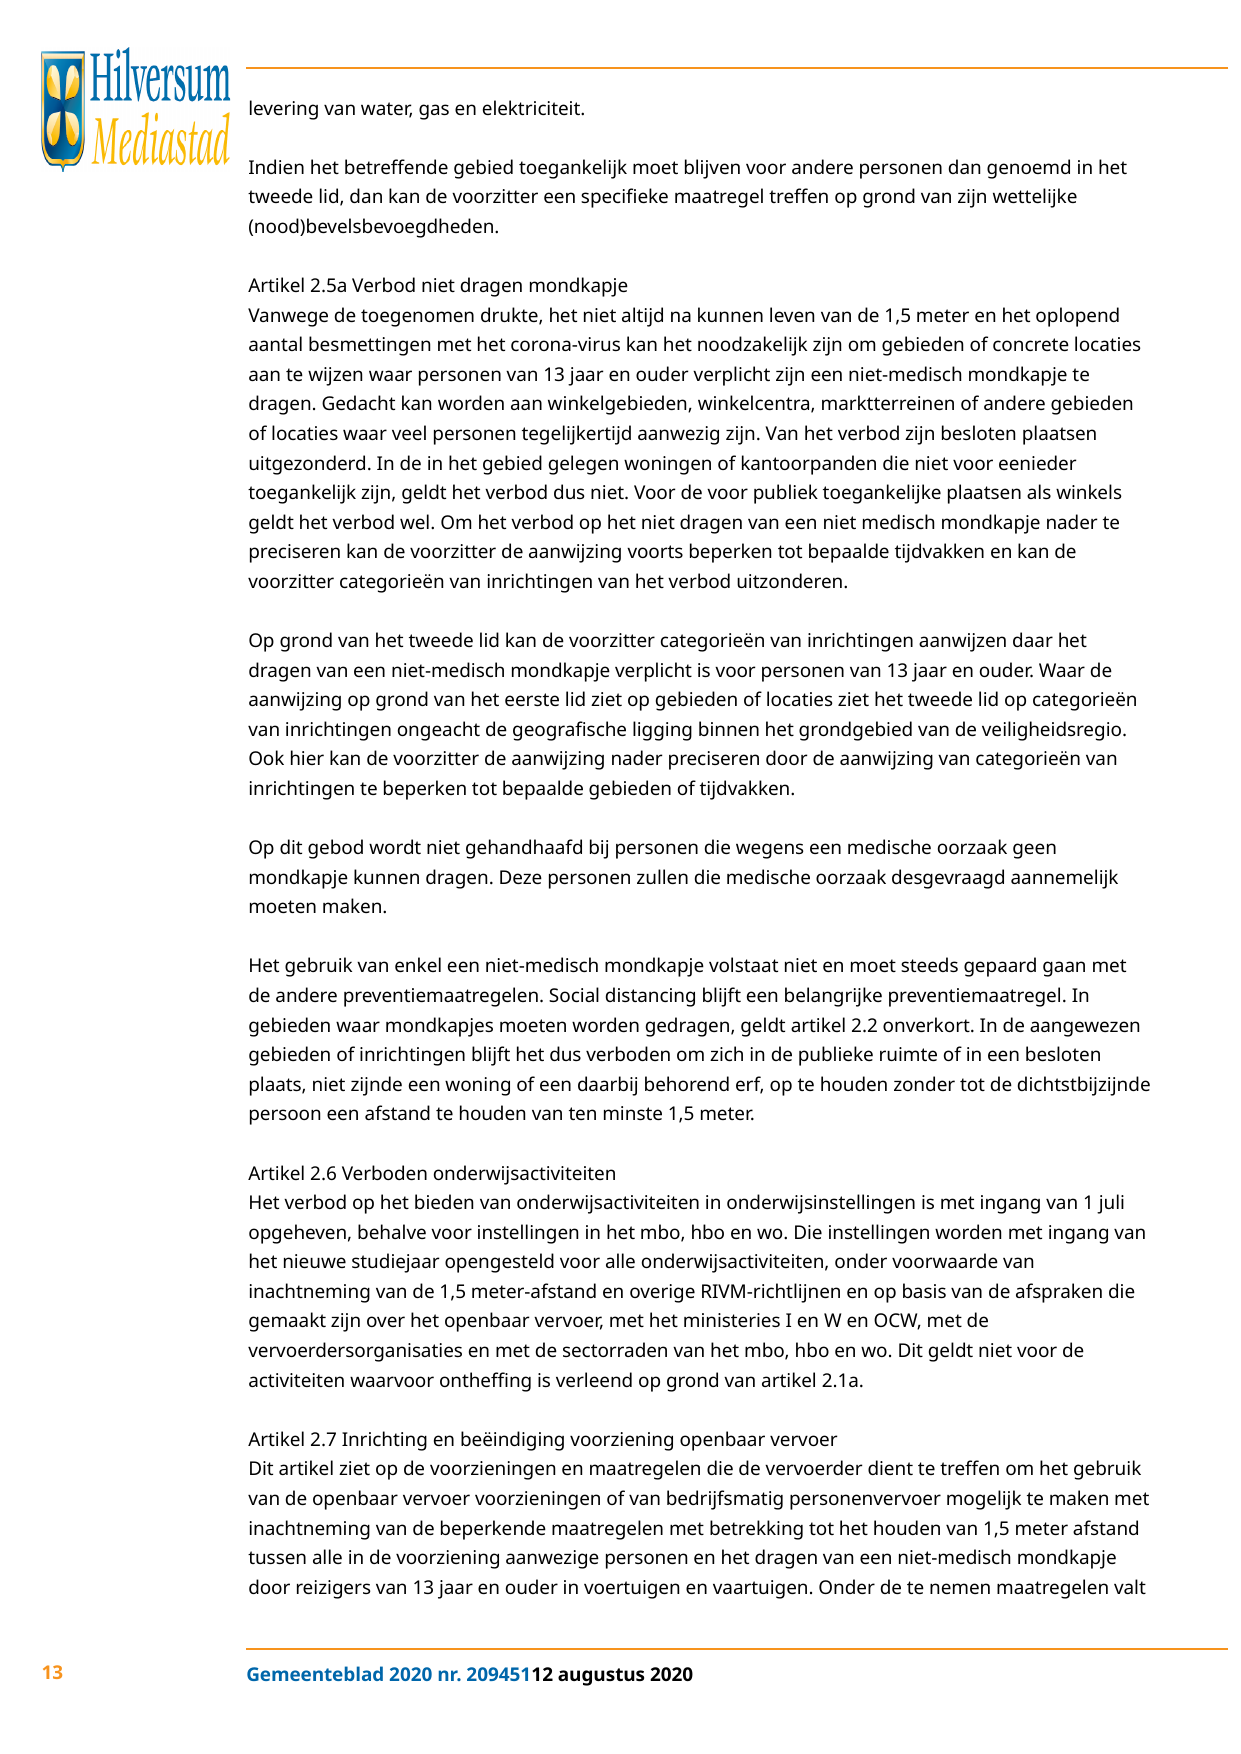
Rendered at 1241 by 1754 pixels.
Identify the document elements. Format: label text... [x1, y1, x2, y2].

text Dit artikel ziet op de voorzieningen en maatregelen die de vervoerder dient te treffen om het gebruik van de openbaar vervoer voorzieningen of van bedrijfsmatig personenvervoer mogelijk te maken met inachtneming van de beperkende maatregelen met betrekking tot het houden van 1,5 meter afstand tussen alle in de voorziening aanwezige personen en het dragen van een niet-medisch mondkapje door reizigers van 13 jaar en ouder in voertuigen en vaartuigen. Onder de te nemen maatregelen valt [248, 1456, 1152, 1600]
text Artikel 2.7 Inrichting en beëindiging voorziening openbaar vervoer [248, 1426, 1152, 1452]
picture [41, 47, 231, 172]
text Indien het betreffende gebied toegankelijk moet blijven voor andere personen dan genoemd in het tweede lid, dan kan de voorzitter een specifieke maatregel treffen op grond van zijn wettelijke (nood)bevelsbevoegdheden. [248, 154, 1152, 239]
text Artikel 2.6 Verboden onderwijsactiviteiten [248, 1160, 1152, 1186]
text Op dit gebod wordt niet gehandhaafd bij personen die wegens een medische oorzaak geen mondkapje kunnen dragen. Deze personen zullen die medische oorzaak desgevraagd aannemelijk moeten maken. [248, 834, 1152, 919]
text Het gebruik van enkel een niet-medisch mondkapje volstaat niet en moet steeds gepaard gaan met de andere preventiemaatregelen. Social distancing blijft een belangrijke preventiemaatregel. In gebieden waar mondkapjes moeten worden gedragen, geldt artikel 2.2 onverkort. In de aangewezen gebieden of inrichtingen blijft het dus verboden om zich in de publieke ruimte of in een besloten plaats, niet zijnde een woning of een daarbij behorend erf, op te houden zonder tot de dichtstbijzijnde persoon een afstand te houden van ten minste 1,5 meter. [248, 953, 1152, 1126]
text Op grond van het tweede lid kan de voorzitter categorieën van inrichtingen aanwijzen daar het dragen van een niet-medisch mondkapje verplicht is voor personen van 13 jaar en ouder. Waar de aanwijzing op grond van het eerste lid ziet op gebieden of locaties ziet het tweede lid op categorieën van inrichtingen ongeacht de geografische ligging binnen het grondgebied van de veiligheidsregio. Ook hier kan de voorzitter de aanwijzing nader preciseren door de aanwijzing van categorieën van inrichtingen te beperken tot bepaalde gebieden of tijdvakken. [248, 627, 1152, 801]
text Artikel 2.5a Verbod niet dragen mondkapje [248, 272, 1152, 298]
text Vanwege de toegenomen drukte, het niet altijd na kunnen leven van de 1,5 meter en het oplopend aantal besmettingen met het corona-virus kan het noodzakelijk zijn om gebieden of concrete locaties aan te wijzen waar personen van 13 jaar en ouder verplicht zijn een niet-medisch mondkapje te dragen. Gedacht kan worden aan winkelgebieden, winkelcentra, marktterreinen of andere gebieden of locaties waar veel personen tegelijkertijd aanwezig zijn. Van het verbod zijn besloten plaatsen uitgezonderd. In de in het gebied gelegen woningen of kantoorpanden die niet voor eenieder toegankelijk zijn, geldt het verbod dus niet. Voor de voor publiek toegankelijke plaatsen als winkels geldt het verbod wel. Om het verbod op het niet dragen van een niet medisch mondkapje nader te preciseren kan de voorzitter de aanwijzing voorts beperken tot bepaalde tijdvakken en kan de voorzitter categorieën van inrichtingen van het verbod uitzonderen. [248, 302, 1152, 594]
text levering van water, gas en elektriciteit. [248, 95, 1152, 121]
text Het verbod op het bieden van onderwijsactiviteiten in onderwijsinstellingen is met ingang van 1 juli opgeheven, behalve voor instellingen in het mbo, hbo en wo. Die instellingen worden met ingang van het nieuwe studiejaar opengesteld voor alle onderwijsactiviteiten, onder voorwaarde van inachtneming van de 1,5 meter-afstand en overige RIVM-richtlijnen en op basis van de afspraken die gemaakt zijn over het openbaar vervoer, met het ministeries I en W en OCW, met de vervoerdersorganisaties en met de sectorraden van het mbo, hbo en wo. Dit geldt niet voor de activiteiten waarvoor ontheffing is verleend op grond van artikel 2.1a. [248, 1189, 1152, 1393]
